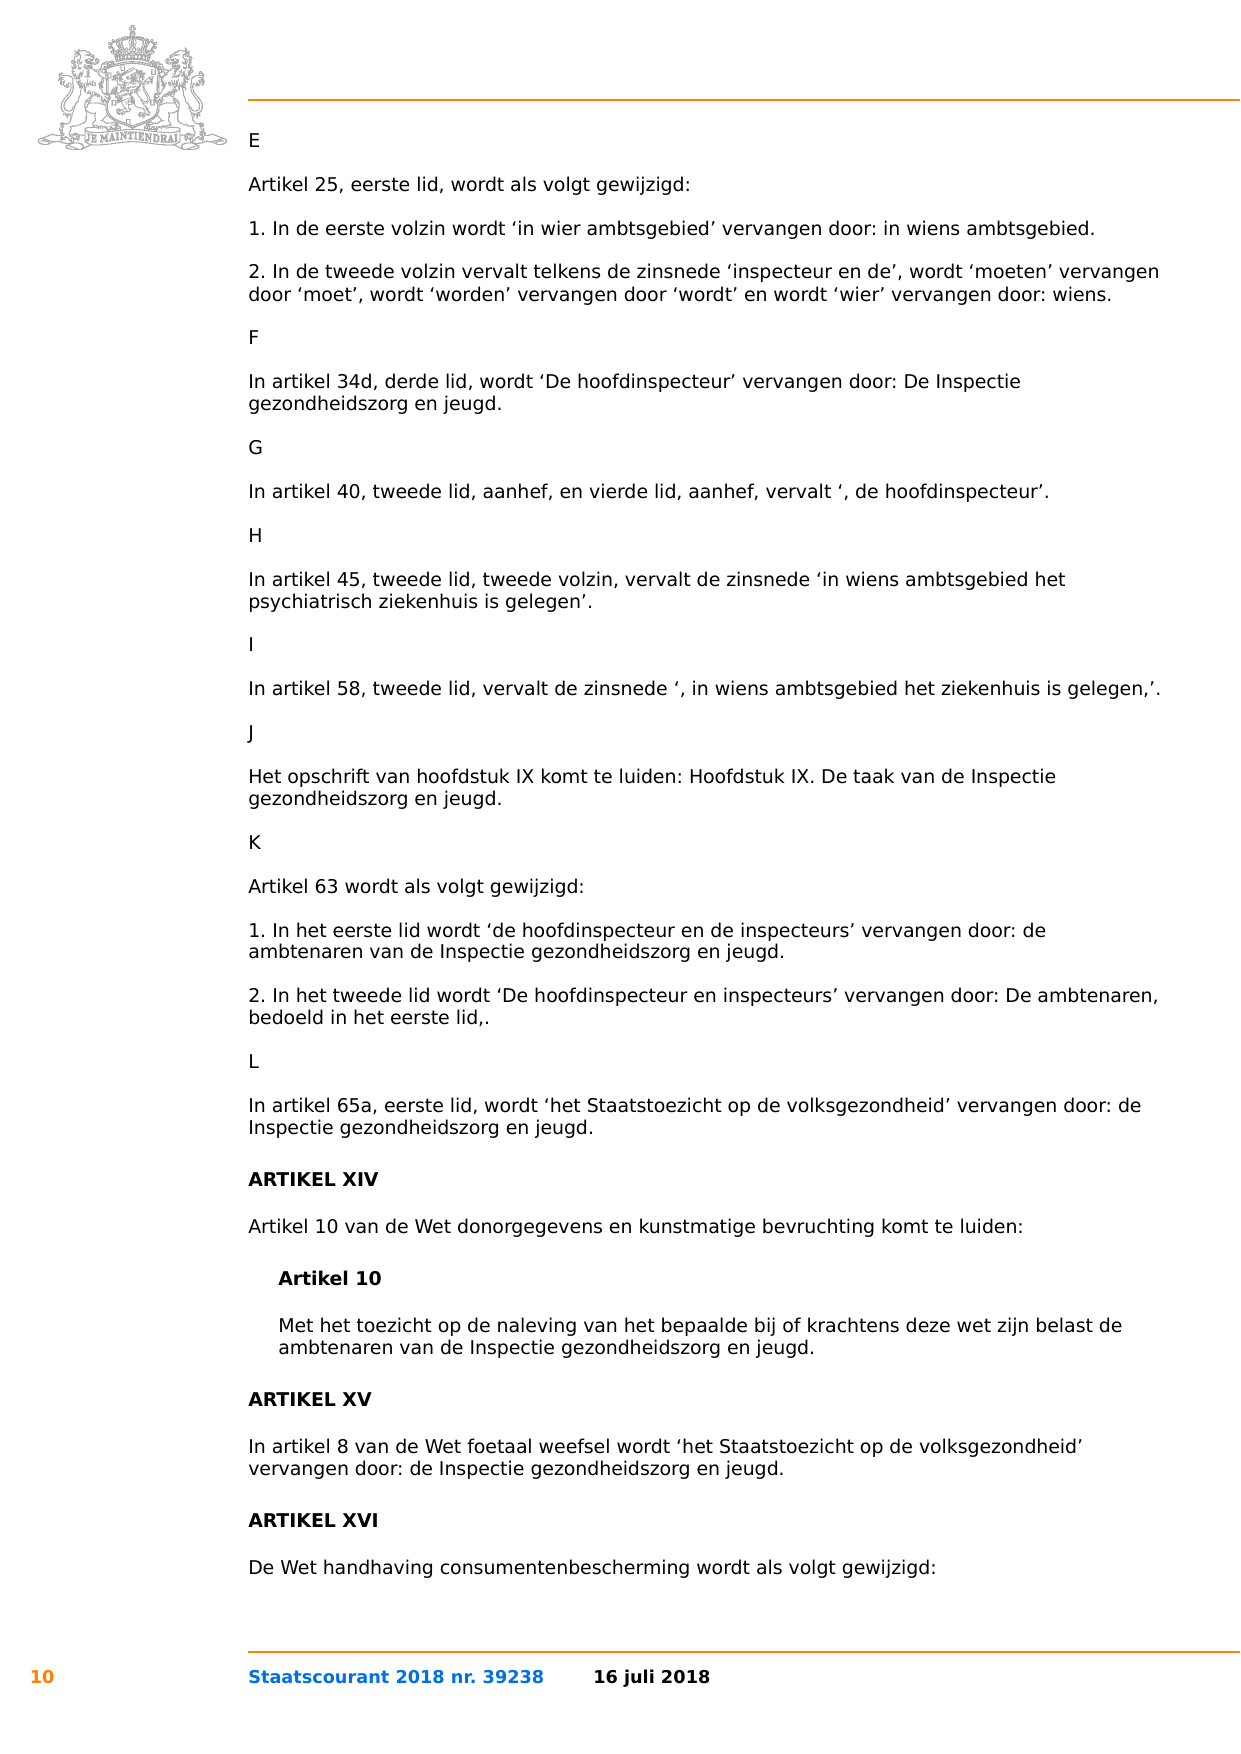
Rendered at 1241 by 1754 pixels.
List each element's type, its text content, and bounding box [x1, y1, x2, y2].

text G [248, 437, 1163, 459]
text In artikel 34d, derde lid, wordt ‘De hoofdinspecteur’ vervangen door: De Inspectie gezondheidszorg en jeugd. [248, 371, 1163, 415]
text F [248, 327, 1163, 349]
text H [248, 525, 1163, 547]
picture [38, 25, 227, 150]
text In artikel 8 van de Wet foetaal weefsel wordt ‘het Staatstoezicht op de volksgezondheid’ vervangen door: de Inspectie gezondheidszorg en jeugd. [248, 1436, 1163, 1480]
subtitle Artikel 10 [278, 1268, 1163, 1290]
subtitle ARTIKEL XIV [248, 1169, 1163, 1191]
text 2. In de tweede volzin vervalt telkens de zinsnede ‘inspecteur en de’, wordt ‘moeten’ vervangen door ‘moet’, wordt ‘worden’ vervangen door ‘wordt’ en wordt ‘wier’ vervangen door: wiens. [248, 261, 1163, 305]
subtitle ARTIKEL XV [248, 1389, 1163, 1411]
text Artikel 25, eerste lid, wordt als volgt gewijzigd: [248, 174, 1163, 196]
text Artikel 63 wordt als volgt gewijzigd: [248, 876, 1163, 898]
subtitle ARTIKEL XVI [248, 1510, 1163, 1532]
text K [248, 832, 1163, 854]
text De Wet handhaving consumentenbescherming wordt als volgt gewijzigd: [248, 1557, 1163, 1579]
text In artikel 40, tweede lid, aanhef, en vierde lid, aanhef, vervalt ‘, de hoofdinspecteur’. [248, 481, 1163, 503]
text J [248, 722, 1163, 744]
text Artikel 10 van de Wet donorgegevens en kunstmatige bevruchting komt te luiden: [248, 1216, 1163, 1238]
text L [248, 1051, 1163, 1073]
text E [248, 130, 1163, 152]
text 1. In het eerste lid wordt ‘de hoofdinspecteur en de inspecteurs’ vervangen door: de ambtenaren van de Inspectie gezondheidszorg en jeugd. [248, 919, 1163, 963]
text Met het toezicht op de naleving van het bepaalde bij of krachtens deze wet zijn belast de ambtenaren van de Inspectie gezondheidszorg en jeugd. [278, 1315, 1163, 1359]
text 2. In het tweede lid wordt ‘De hoofdinspecteur en inspecteurs’ vervangen door: De ambtenaren, bedoeld in het eerste lid,. [248, 985, 1163, 1029]
text In artikel 58, tweede lid, vervalt de zinsnede ‘, in wiens ambtsgebied het ziekenhuis is gelegen,’. [248, 678, 1163, 700]
text Het opschrift van hoofdstuk IX komt te luiden: Hoofdstuk IX. De taak van de Inspectie gezondheidszorg en jeugd. [248, 766, 1163, 810]
text In artikel 45, tweede lid, tweede volzin, vervalt de zinsnede ‘in wiens ambtsgebied het psychiatrisch ziekenhuis is gelegen’. [248, 568, 1163, 612]
text 1. In de eerste volzin wordt ‘in wier ambtsgebied’ vervangen door: in wiens ambtsgebied. [248, 218, 1163, 239]
text In artikel 65a, eerste lid, wordt ‘het Staatstoezicht op de volksgezondheid’ vervangen door: de Inspectie gezondheidszorg en jeugd. [248, 1095, 1163, 1139]
text I [248, 634, 1163, 656]
